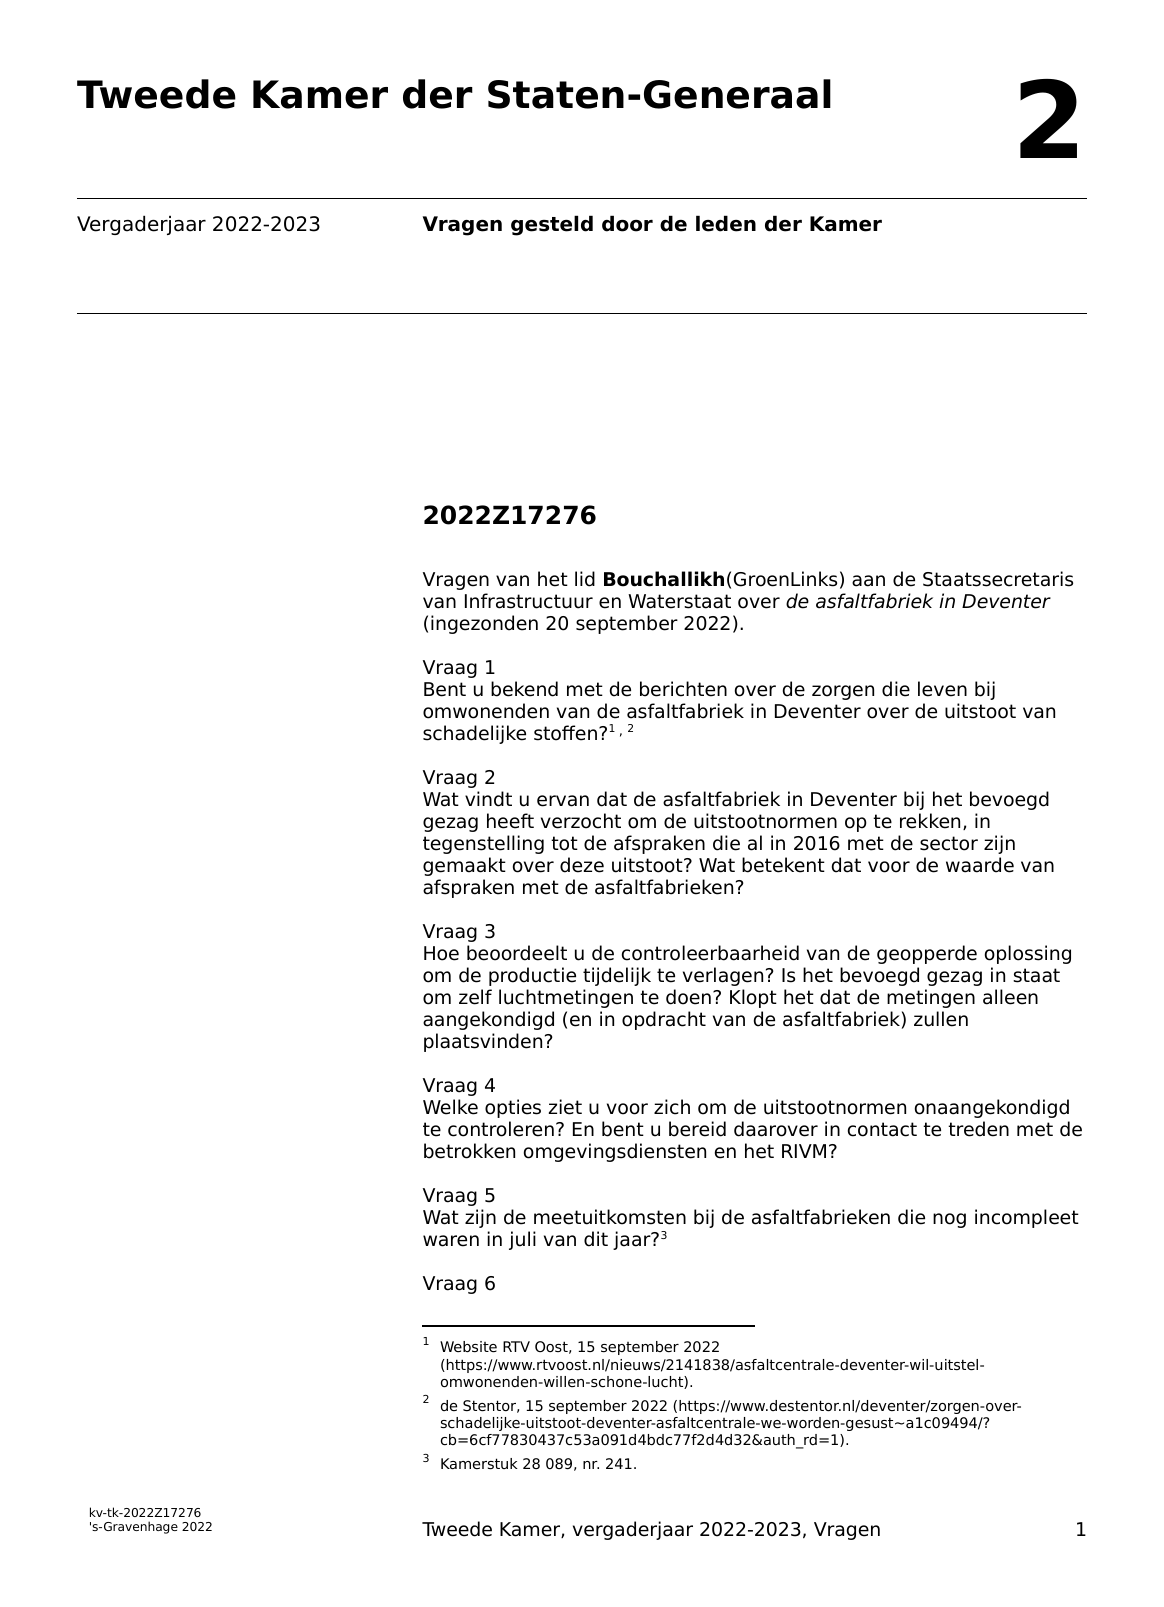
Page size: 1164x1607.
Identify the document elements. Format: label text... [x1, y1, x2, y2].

text Vragen van het lid Bouchallikh(GroenLinks) aan de Staatssecretaris van Infrastructuur en Waterstaat over de asfaltfabriek in Deventer (ingezonden 20 september 2022). [422, 569, 1087, 635]
text Vraag 1 [422, 657, 1087, 679]
text Hoe beoordeelt u de controleerbaarheid van de geopperde oplossing om de productie tijdelijk te verlagen? Is het bevoegd gezag in staat om zelf luchtmetingen te doen? Klopt het dat de metingen alleen aangekondigd (en in opdracht van de asfaltfabriek) zullen plaatsvinden? [422, 943, 1087, 1053]
text kv-tk-2022Z17276 [88, 1506, 323, 1520]
text Welke opties ziet u voor zich om de uitstootnormen onaangekondigd te controleren? En bent u bereid daarover in contact te treden met de betrokken omgevingsdiensten en het RIVM? [422, 1097, 1087, 1163]
table_cell Vergaderjaar 2022-2023 [77, 199, 422, 313]
text Bent u bekend met de berichten over de zorgen die leven bij omwonenden van de asfaltfabriek in Deventer over de uitstoot van schadelijke stoffen?, [422, 679, 1087, 745]
text 2022Z17276 [422, 501, 1087, 531]
text Vraag 3 [422, 921, 1087, 943]
text Vraag 4 [422, 1075, 1087, 1097]
table_header Tweede Kamer der Staten-Generaal [77, 59, 886, 198]
text Vraag 2 [422, 767, 1087, 789]
text Vraag 6 [422, 1273, 1087, 1295]
text Kamerstuk 28 089, nr. 241. [422, 1452, 1087, 1474]
text 's-Gravenhage 2022 [88, 1520, 323, 1534]
text de Stentor, 15 september 2022 (https://www.destentor.nl/deventer/zorgen-over-schadelijke-uitstoot-deventer-asfaltcentrale-we-worden-gesust~a1c09494/?cb=6cf77830437c53a091d4bdc77f2d4d32&auth_rd=1). [422, 1393, 1087, 1449]
table_header 2 [886, 59, 1087, 198]
text Vraag 5 [422, 1185, 1087, 1207]
table_cell Vragen gesteld door de leden der Kamer [422, 199, 1087, 313]
text Wat vindt u ervan dat de asfaltfabriek in Deventer bij het bevoegd gezag heeft verzocht om de uitstootnormen op te rekken, in tegenstelling tot de afspraken die al in 2016 met de sector zijn gemaakt over deze uitstoot? Wat betekent dat voor de waarde van afspraken met de asfaltfabrieken? [422, 789, 1087, 899]
text Wat zijn de meetuitkomsten bij de asfaltfabrieken die nog incompleet waren in juli van dit jaar? [422, 1207, 1087, 1251]
text Website RTV Oost, 15 september 2022 (https://www.rtvoost.nl/nieuws/2141838/asfaltcentrale-deventer-wil-uitstel-omwonenden-willen-schone-lucht). [422, 1335, 1087, 1391]
